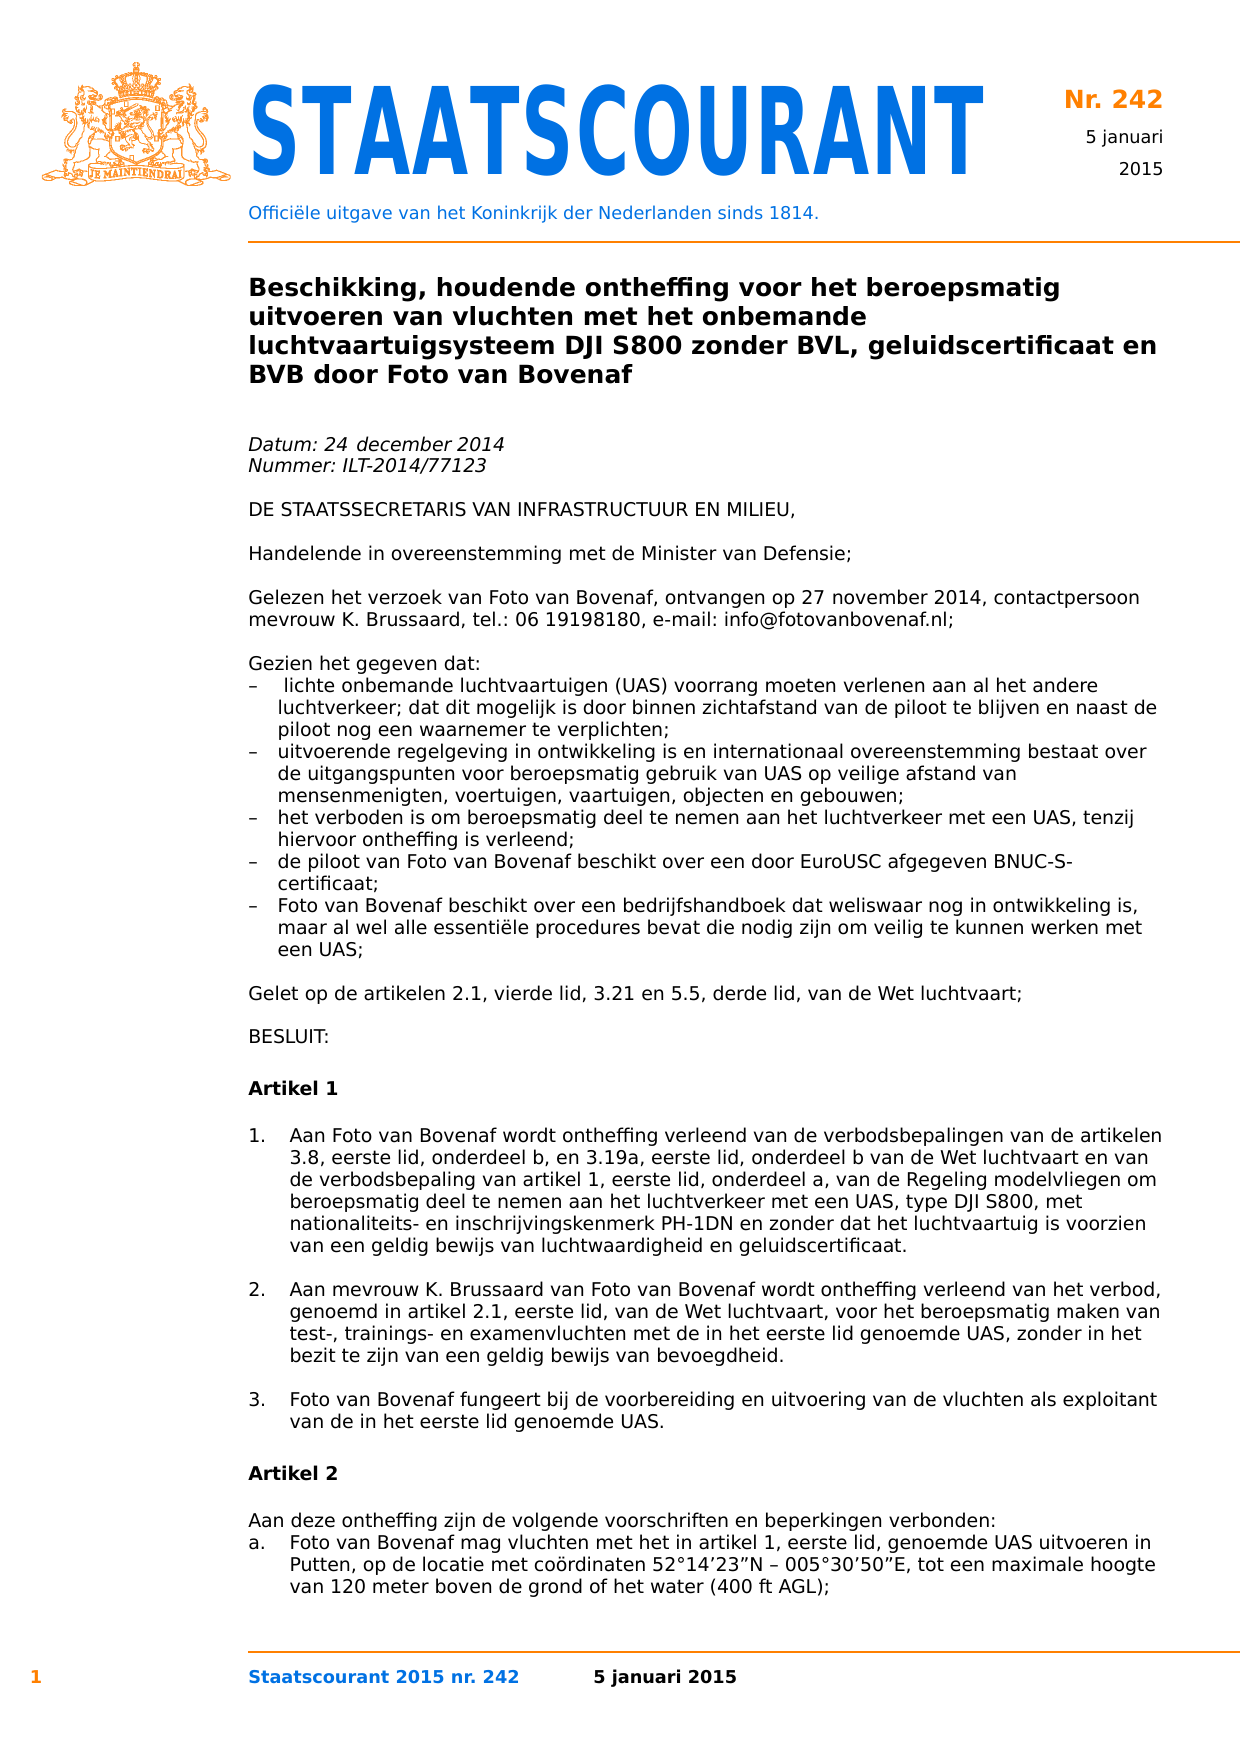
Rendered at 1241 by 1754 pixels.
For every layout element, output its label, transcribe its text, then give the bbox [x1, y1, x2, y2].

text DE STAATSSECRETARIS VAN INFRASTRUCTUUR EN MILIEU, [248, 499, 1163, 521]
text Gelezen het verzoek van Foto van Bovenaf, ontvangen op 27 november 2014, contactpersoon mevrouw K. Brussaard, tel.: 06 19198180, e-mail: info@fotovanbovenaf.nl; [248, 587, 1163, 631]
text Gelet op de artikelen 2.1, vierde lid, 3.21 en 5.5, derde lid, van de Wet luchtvaart; [248, 982, 1163, 1004]
text 1. Aan Foto van Bovenaf wordt ontheffing verleend van de verbodsbepalingen van de artikelen 3.8, eerste lid, onderdeel b, en 3.19a, eerste lid, onderdeel b van de Wet luchtvaart en van de verbodsbepaling van artikel 1, eerste lid, onderdeel a, van de Regeling modelvliegen om beroepsmatig deel te nemen aan het luchtverkeer met een UAS, type DJI S800, met nationaliteits- en inschrijvingskenmerk PH-1DN en zonder dat het luchtvaartuig is voorzien van een geldig bewijs van luchtwaardigheid en geluidscertificaat. [248, 1125, 1163, 1257]
text 2. Aan mevrouw K. Brussaard van Foto van Bovenaf wordt ontheffing verleend van het verbod, genoemd in artikel 2.1, eerste lid, van de Wet luchtvaart, voor het beroepsmatig maken van test-, trainings- en examenvluchten met de in het eerste lid genoemde UAS, zonder in het bezit te zijn van een geldig bewijs van bevoegdheid. [248, 1279, 1163, 1367]
text Handelende in overeenstemming met de Minister van Defensie; [248, 543, 1163, 565]
text 3. Foto van Bovenaf fungeert bij de voorbereiding en uitvoering van de vluchten als exploitant van de in het eerste lid genoemde UAS. [248, 1389, 1163, 1433]
picture [41, 62, 231, 186]
text – uitvoerende regelgeving in ontwikkeling is en internationaal overeenstemming bestaat over de uitgangspunten voor beroepsmatig gebruik van UAS op veilige afstand van mensenmenigten, voertuigen, vaartuigen, objecten en gebouwen; [248, 741, 1163, 807]
text Nummer: ILT-2014/77123 [248, 455, 1163, 477]
table_header STAATSCOURANT [248, 62, 998, 203]
text – het verboden is om beroepsmatig deel te nemen aan het luchtverkeer met een UAS, tenzij hiervoor ontheffing is verleend; [248, 807, 1163, 851]
table_header [25, 62, 248, 241]
table_cell Officiële uitgave van het Koninkrijk der Nederlanden sinds 1814. [248, 203, 1240, 241]
text a. Foto van Bovenaf mag vluchten met het in artikel 1, eerste lid, genoemde UAS uitvoeren in Putten, op de locatie met coördinaten 52°14’23”N – 005°30’50”E, tot een maximale hoogte van 120 meter boven de grond of het water (400 ft AGL); [248, 1532, 1163, 1598]
table_header Nr. 242 [998, 62, 1240, 121]
text – Foto van Bovenaf beschikt over een bedrijfshandboek dat weliswaar nog in ontwikkeling is, maar al wel alle essentiële procedures bevat die nodig zijn om veilig te kunnen werken met een UAS; [248, 894, 1163, 961]
subtitle Artikel 1 [248, 1078, 1163, 1100]
table_cell 5 januari [998, 121, 1240, 153]
subtitle Artikel 2 [248, 1463, 1163, 1485]
subtitle Beschikking, houdende ontheffing voor het beroepsmatig uitvoeren van vluchten met het onbemande luchtvaartuigsysteem DJI S800 zonder BVL, geluidscertificaat en BVB door Foto van Bovenaf [248, 273, 1163, 390]
text – de piloot van Foto van Bovenaf beschikt over een door EuroUSC afgegeven BNUC-S-certificaat; [248, 851, 1163, 894]
text – lichte onbemande luchtvaartuigen (UAS) voorrang moeten verlenen aan al het andere luchtverkeer; dat dit mogelijk is door binnen zichtafstand van de piloot te blijven en naast de piloot nog een waarnemer te verplichten; [248, 675, 1163, 741]
text Datum: 24 december 2014 [248, 433, 1163, 455]
text Aan deze ontheffing zijn de volgende voorschriften en beperkingen verbonden: [248, 1510, 1163, 1532]
text BESLUIT: [248, 1026, 1163, 1048]
text Gezien het gegeven dat: [248, 653, 1163, 675]
table_cell 2015 [998, 153, 1240, 203]
